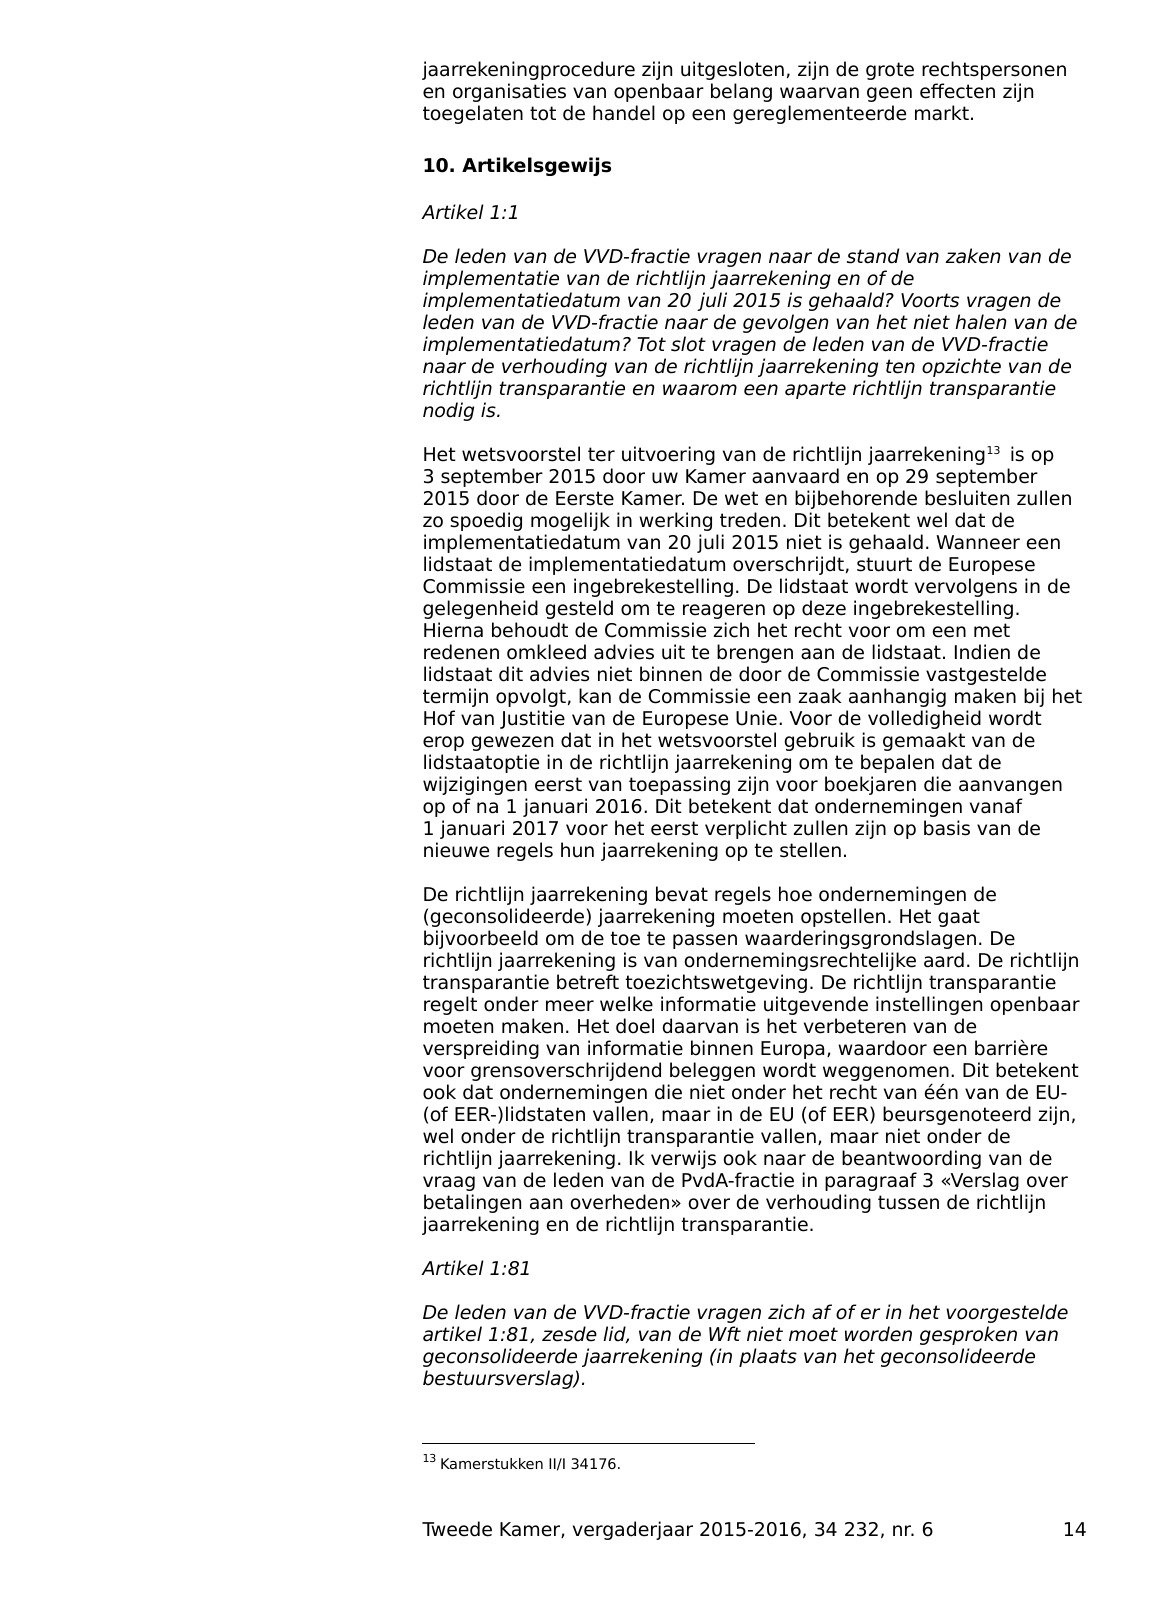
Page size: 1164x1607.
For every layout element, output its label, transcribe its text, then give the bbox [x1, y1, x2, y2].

text Kamerstukken II/I 34176. [422, 1452, 1087, 1474]
subtitle 10. Artikelsgewijs [422, 155, 1087, 177]
subtitle Artikel 1:81 [422, 1258, 1087, 1280]
text De leden van de VVD-fractie vragen zich af of er in het voorgestelde artikel 1:81, zesde lid, van de Wft niet moet worden gesproken van geconsolideerde jaarrekening (in plaats van het geconsolideerde bestuursverslag). [422, 1302, 1087, 1390]
text Het wetsvoorstel ter uitvoering van de richtlijn jaarrekening is op 3 september 2015 door uw Kamer aanvaard en op 29 september 2015 door de Eerste Kamer. De wet en bijbehorende besluiten zullen zo spoedig mogelijk in werking treden. Dit betekent wel dat de implementatiedatum van 20 juli 2015 niet is gehaald. Wanneer een lidstaat de implementatiedatum overschrijdt, stuurt de Europese Commissie een ingebrekestelling. De lidstaat wordt vervolgens in de gelegenheid gesteld om te reageren op deze ingebrekestelling. Hierna behoudt de Commissie zich het recht voor om een met redenen omkleed advies uit te brengen aan de lidstaat. Indien de lidstaat dit advies niet binnen de door de Commissie vastgestelde termijn opvolgt, kan de Commissie een zaak aanhangig maken bij het Hof van Justitie van de Europese Unie. Voor de volledigheid wordt erop gewezen dat in het wetsvoorstel gebruik is gemaakt van de lidstaatoptie in de richtlijn jaarrekening om te bepalen dat de wijzigingen eerst van toepassing zijn voor boekjaren die aanvangen op of na 1 januari 2016. Dit betekent dat ondernemingen vanaf 1 januari 2017 voor het eerst verplicht zullen zijn op basis van de nieuwe regels hun jaarrekening op te stellen. [422, 444, 1087, 862]
text De leden van de VVD-fractie vragen naar de stand van zaken van de implementatie van de richtlijn jaarrekening en of de implementatiedatum van 20 juli 2015 is gehaald? Voorts vragen de leden van de VVD-fractie naar de gevolgen van het niet halen van de implementatiedatum? Tot slot vragen de leden van de VVD-fractie naar de verhouding van de richtlijn jaarrekening ten opzichte van de richtlijn transparantie en waarom een aparte richtlijn transparantie nodig is. [422, 246, 1087, 422]
text De richtlijn jaarrekening bevat regels hoe ondernemingen de (geconsolideerde) jaarrekening moeten opstellen. Het gaat bijvoorbeeld om de toe te passen waarderingsgrondslagen. De richtlijn jaarrekening is van ondernemingsrechtelijke aard. De richtlijn transparantie betreft toezichtswetgeving. De richtlijn transparantie regelt onder meer welke informatie uitgevende instellingen openbaar moeten maken. Het doel daarvan is het verbeteren van de verspreiding van informatie binnen Europa, waardoor een barrière voor grensoverschrijdend beleggen wordt weggenomen. Dit betekent ook dat ondernemingen die niet onder het recht van één van de EU- (of EER-)lidstaten vallen, maar in de EU (of EER) beursgenoteerd zijn, wel onder de richtlijn transparantie vallen, maar niet onder de richtlijn jaarrekening. Ik verwijs ook naar de beantwoording van de vraag van de leden van de PvdA-fractie in paragraaf 3 «Verslag over betalingen aan overheden» over de verhouding tussen de richtlijn jaarrekening en de richtlijn transparantie. [422, 884, 1087, 1236]
text jaarrekeningprocedure zijn uitgesloten, zijn de grote rechtspersonen en organisaties van openbaar belang waarvan geen effecten zijn toegelaten tot de handel op een gereglementeerde markt. [422, 59, 1087, 125]
subtitle Artikel 1:1 [422, 202, 1087, 224]
